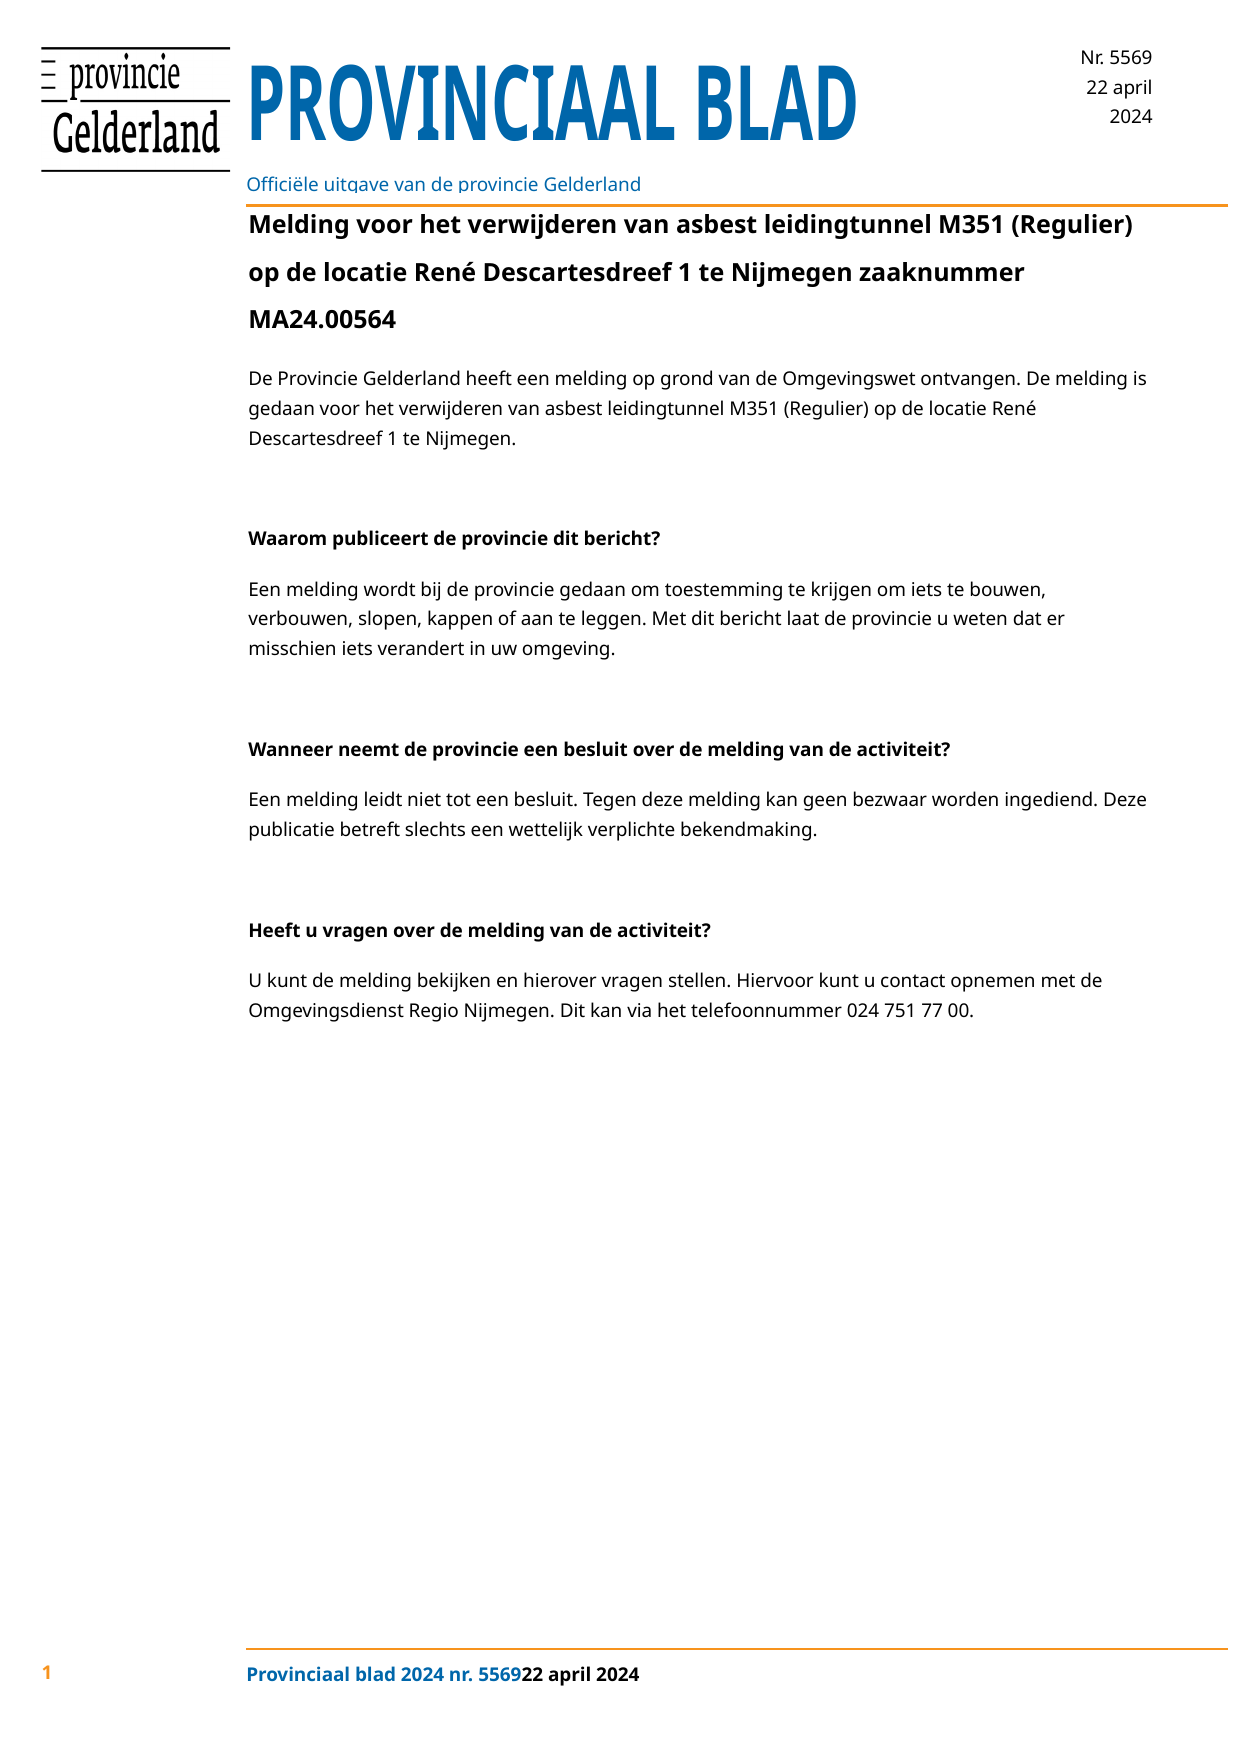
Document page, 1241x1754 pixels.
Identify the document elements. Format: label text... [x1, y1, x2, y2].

text Heeft u vragen over de melding van de activiteit? [248, 917, 1152, 942]
picture [41, 47, 231, 172]
text Melding voor het verwijderen van asbest leidingtunnel M351 (Regulier) op de locatie René Descartesdreef 1 te Nijmegen zaaknummer MA24.00564 [248, 207, 1152, 336]
text Waarom publiceert de provincie dit bericht? [248, 526, 1152, 551]
text De Provincie Gelderland heeft een melding op grond van de Omgevingswet ontvangen. De melding is gedaan voor het verwijderen van asbest leidingtunnel M351 (Regulier) op de locatie René Descartesdreef 1 te Nijmegen. [248, 366, 1152, 450]
text Een melding wordt bij de provincie gedaan om toestemming te krijgen om iets te bouwen, verbouwen, slopen, kappen of aan te leggen. Met dit bericht laat de provincie u weten dat er misschien iets verandert in uw omgeving. [248, 576, 1152, 661]
text U kunt de melding bekijken en hierover vragen stellen. Hiervoor kunt u contact opnemen met de Omgevingsdienst Regio Nijmegen. Dit kan via het telefoonnummer 024 751 77 00. [248, 967, 1152, 1022]
text Wanneer neemt de provincie een besluit over de melding van de activiteit? [248, 736, 1152, 762]
text Een melding leidt niet tot een besluit. Tegen deze melding kan geen bezwaar worden ingediend. Deze publicatie betreft slechts een wettelijk verplichte bekendmaking. [248, 786, 1152, 842]
